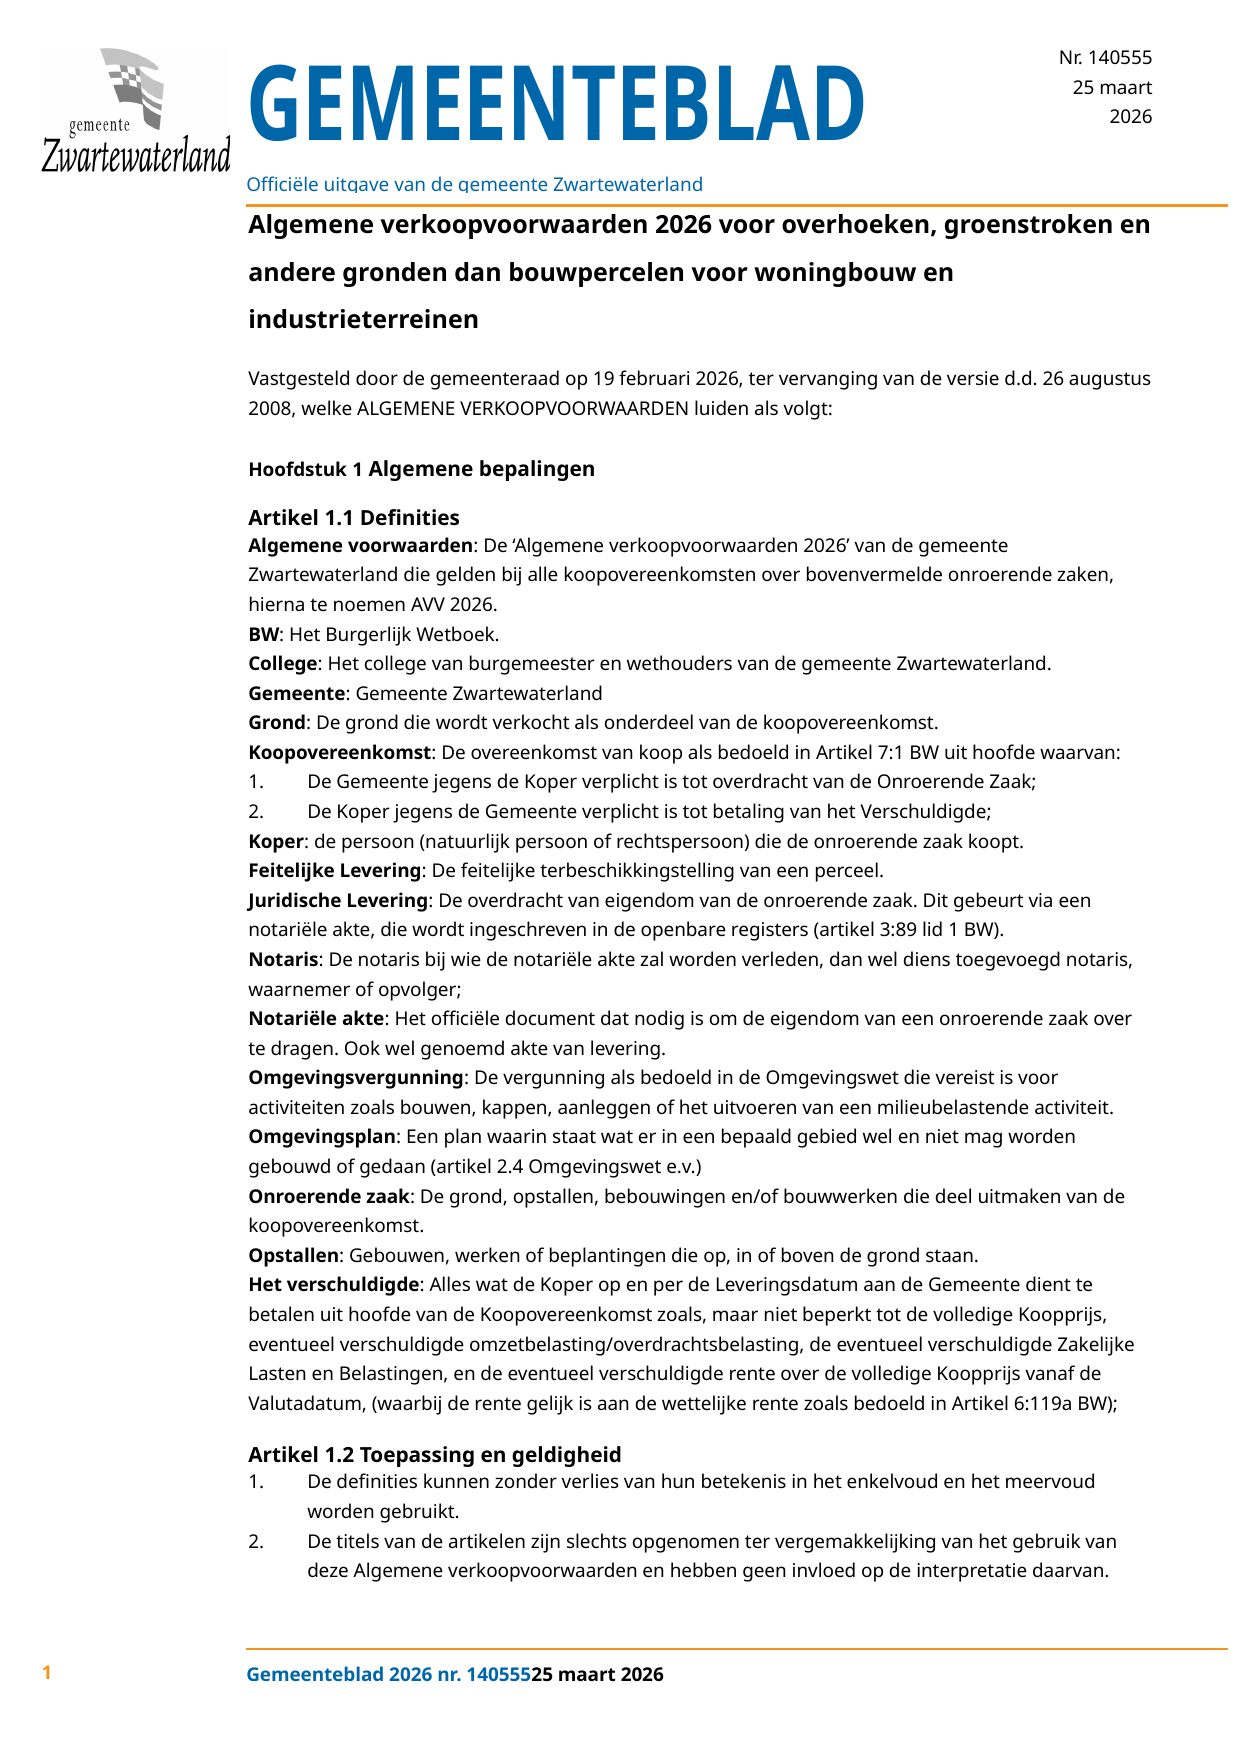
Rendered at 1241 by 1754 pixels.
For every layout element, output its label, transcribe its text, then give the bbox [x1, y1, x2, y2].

picture [41, 47, 231, 172]
text Grond: De grond die wordt verkocht als onderdeel van de koopovereenkomst. [248, 709, 1152, 735]
text College: Het college van burgemeester en wethouders van de gemeente Zwartewaterland. [248, 650, 1152, 676]
text Gemeente: Gemeente Zwartewaterland [248, 680, 1152, 706]
text Juridische Levering: De overdracht van eigendom van de onroerende zaak. Dit gebeurt via een notariële akte, die wordt ingeschreven in de openbare registers (artikel 3:89 lid 1 BW). [248, 887, 1152, 942]
text Hoofdstuk 1 Algemene bepalingen [248, 454, 1152, 483]
text Koper: de persoon (natuurlijk persoon of rechtspersoon) die de onroerende zaak koopt. [248, 828, 1152, 853]
text Notaris: De notaris bij wie de notariële akte zal worden verleden, dan wel diens toegevoegd notaris, waarnemer of opvolger; [248, 946, 1152, 1001]
text Vastgesteld door de gemeenteraad op 19 februari 2026, ter vervanging van de versie d.d. 26 augustus 2008, welke ALGEMENE VERKOOPVOORWAARDEN luiden als volgt: [248, 366, 1152, 421]
text Omgevingsplan: Een plan waarin staat wat er in een bepaald gebied wel en niet mag worden gebouwd of gedaan (artikel 2.4 Omgevingswet e.v.) [248, 1124, 1152, 1179]
list De Gemeente jegens de Koper verplicht is tot overdracht van de Onroerende Zaak; [248, 769, 1152, 794]
text Onroerende zaak: De grond, opstallen, bebouwingen en/of bouwwerken die deel uitmaken van de koopovereenkomst. [248, 1183, 1152, 1238]
text Het verschuldigde: Alles wat de Koper op en per de Leveringsdatum aan de Gemeente dient te betalen uit hoofde van de Koopovereenkomst zoals, maar niet beperkt tot de volledige Koopprijs, eventueel verschuldigde omzetbelasting/overdrachtsbelasting, de eventueel verschuldigde Zakelijke Lasten en Belastingen, en de eventueel verschuldigde rente over de volledige Koopprijs vanaf de Valutadatum, (waarbij de rente gelijk is aan de wettelijke rente zoals bedoeld in Artikel 6:119a BW); [248, 1272, 1152, 1416]
text Artikel 1.2 Toepassing en geldigheid [248, 1440, 1152, 1469]
text BW: Het Burgerlijk Wetboek. [248, 621, 1152, 646]
text Feitelijke Levering: De feitelijke terbeschikkingstelling van een perceel. [248, 857, 1152, 883]
text Omgevingsvergunning: De vergunning als bedoeld in de Omgevingswet die vereist is voor activiteiten zoals bouwen, kappen, aanleggen of het uitvoeren van een milieubelastende activiteit. [248, 1064, 1152, 1120]
text Opstallen: Gebouwen, werken of beplantingen die op, in of boven de grond staan. [248, 1242, 1152, 1268]
text Koopovereenkomst: De overeenkomst van koop als bedoeld in Artikel 7:1 BW uit hoofde waarvan: [248, 739, 1152, 765]
list De titels van de artikelen zijn slechts opgenomen ter vergemakkelijking van het gebruik van deze Algemene verkoopvoorwaarden en hebben geen invloed op de interpretatie daarvan. [248, 1528, 1152, 1583]
text Notariële akte: Het officiële document dat nodig is om de eigendom van een onroerende zaak over te dragen. Ook wel genoemd akte van levering. [248, 1005, 1152, 1061]
text Algemene verkoopvoorwaarden 2026 voor overhoeken, groenstroken en andere gronden dan bouwpercelen voor woningbouw en industrieterreinen [248, 207, 1152, 336]
text Artikel 1.1 Definities [248, 503, 1152, 532]
list De definities kunnen zonder verlies van hun betekenis in het enkelvoud en het meervoud worden gebruikt. [248, 1469, 1152, 1524]
list De Koper jegens de Gemeente verplicht is tot betaling van het Verschuldigde; [248, 798, 1152, 824]
text Algemene voorwaarden: De ‘Algemene verkoopvoorwaarden 2026’ van de gemeente Zwartewaterland die gelden bij alle koopovereenkomsten over bovenvermelde onroerende zaken, hierna te noemen AVV 2026. [248, 532, 1152, 617]
